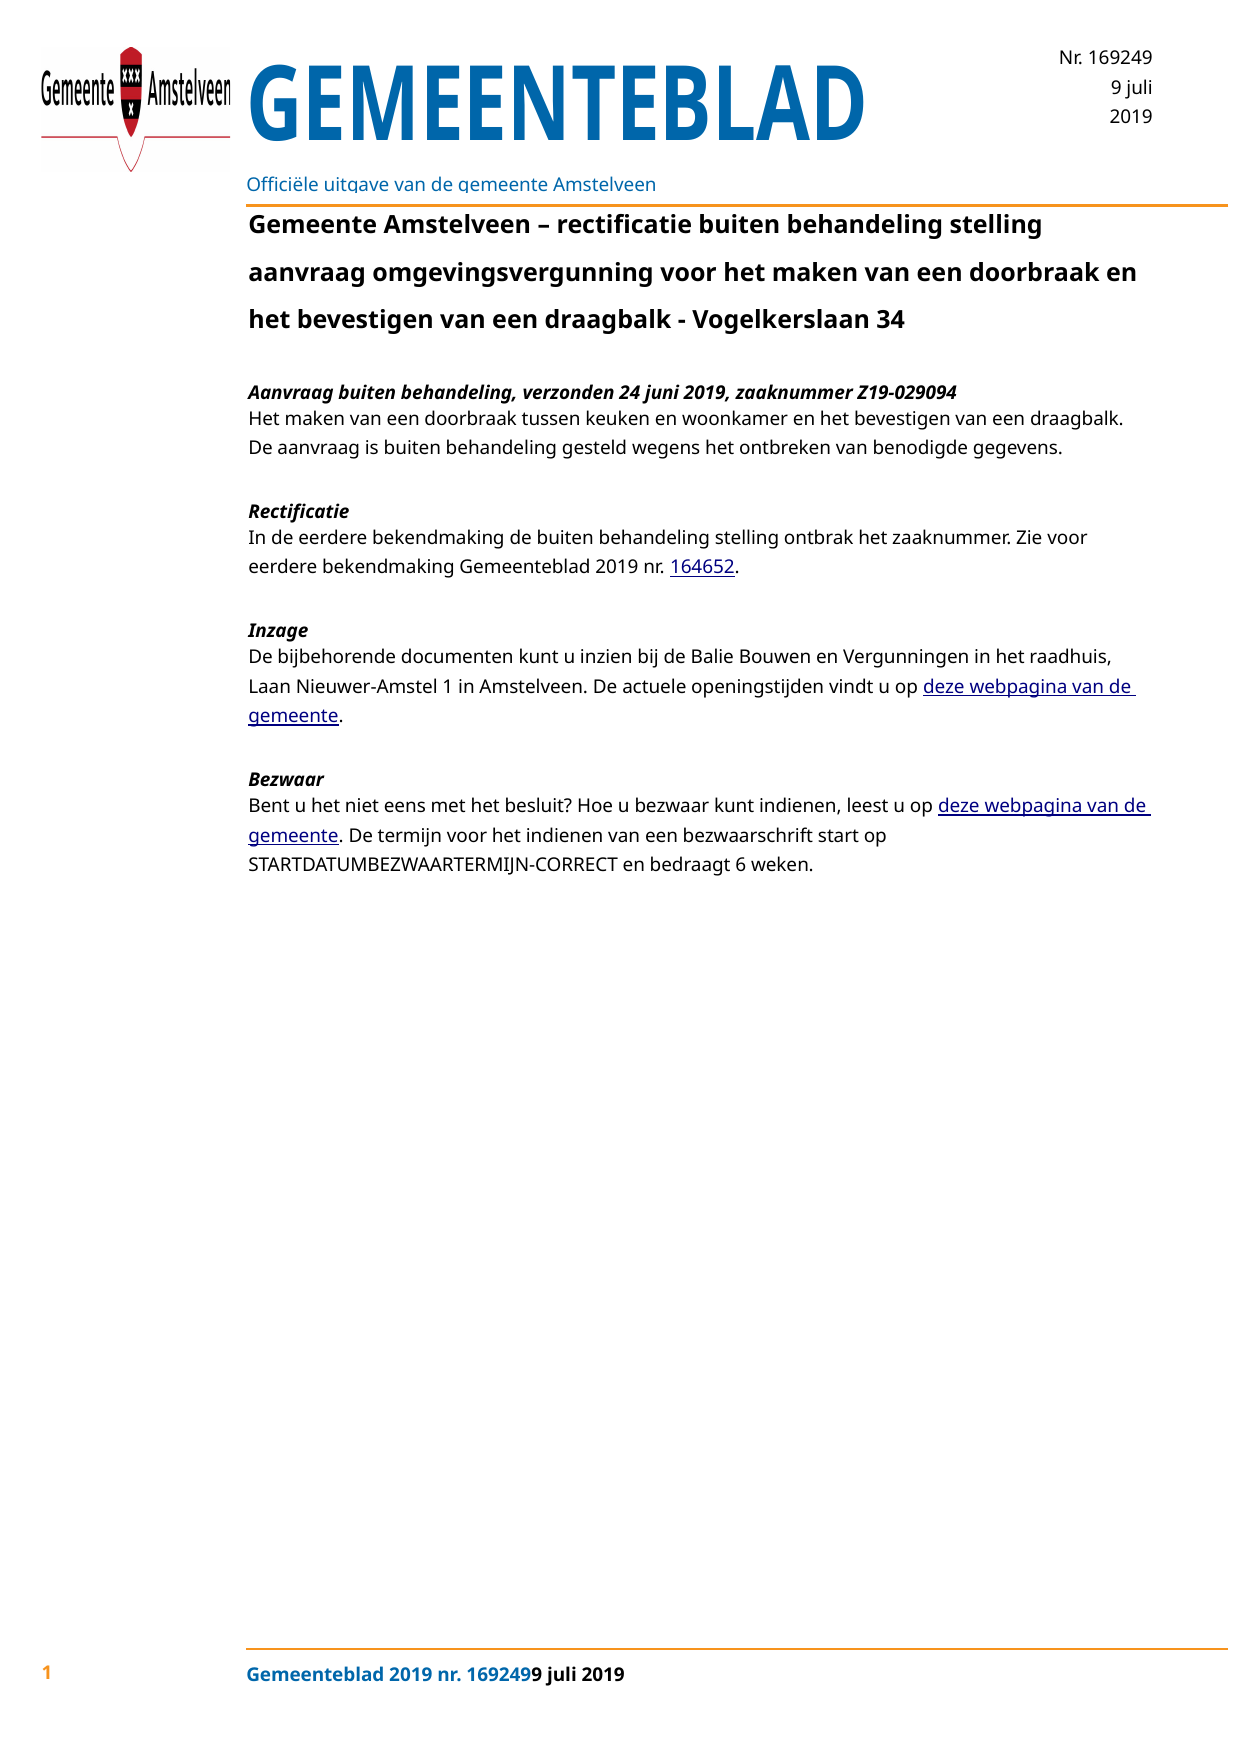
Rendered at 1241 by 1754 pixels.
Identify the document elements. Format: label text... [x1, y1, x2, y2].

picture [41, 47, 231, 172]
text De bijbehorende documenten kunt u inzien bij de Balie Bouwen en Vergunningen in het raadhuis, Laan Nieuwer-Amstel 1 in Amstelveen. De actuele openingstijden vindt u op deze webpagina van de gemeente. [248, 643, 1152, 728]
text Inzage [248, 618, 1152, 643]
text Het maken van een doorbraak tussen keuken en woonkamer en het bevestigen van een draagbalk. De aanvraag is buiten behandeling gesteld wegens het ontbreken van benodigde gegevens. [248, 405, 1152, 460]
text Rectificatie [248, 498, 1152, 524]
text Gemeente Amstelveen – rectificatie buiten behandeling stelling aanvraag omgevingsvergunning voor het maken van een doorbraak en het bevestigen van een draagbalk - Vogelkerslaan 34 [248, 207, 1152, 336]
text In de eerdere bekendmaking de buiten behandeling stelling ontbrak het zaaknummer. Zie voor eerdere bekendmaking Gemeenteblad 2019 nr. 164652. [248, 524, 1152, 579]
text Bezwaar [248, 766, 1152, 792]
text Bent u het niet eens met het besluit? Hoe u bezwaar kunt indienen, leest u op deze webpagina van de gemeente. De termijn voor het indienen van een bezwaarschrift start op STARTDATUMBEZWAARTERMIJN-CORRECT en bedraagt 6 weken. [248, 792, 1152, 877]
text Aanvraag buiten behandeling, verzonden 24 juni 2019, zaaknummer Z19-029094 [248, 379, 1152, 405]
